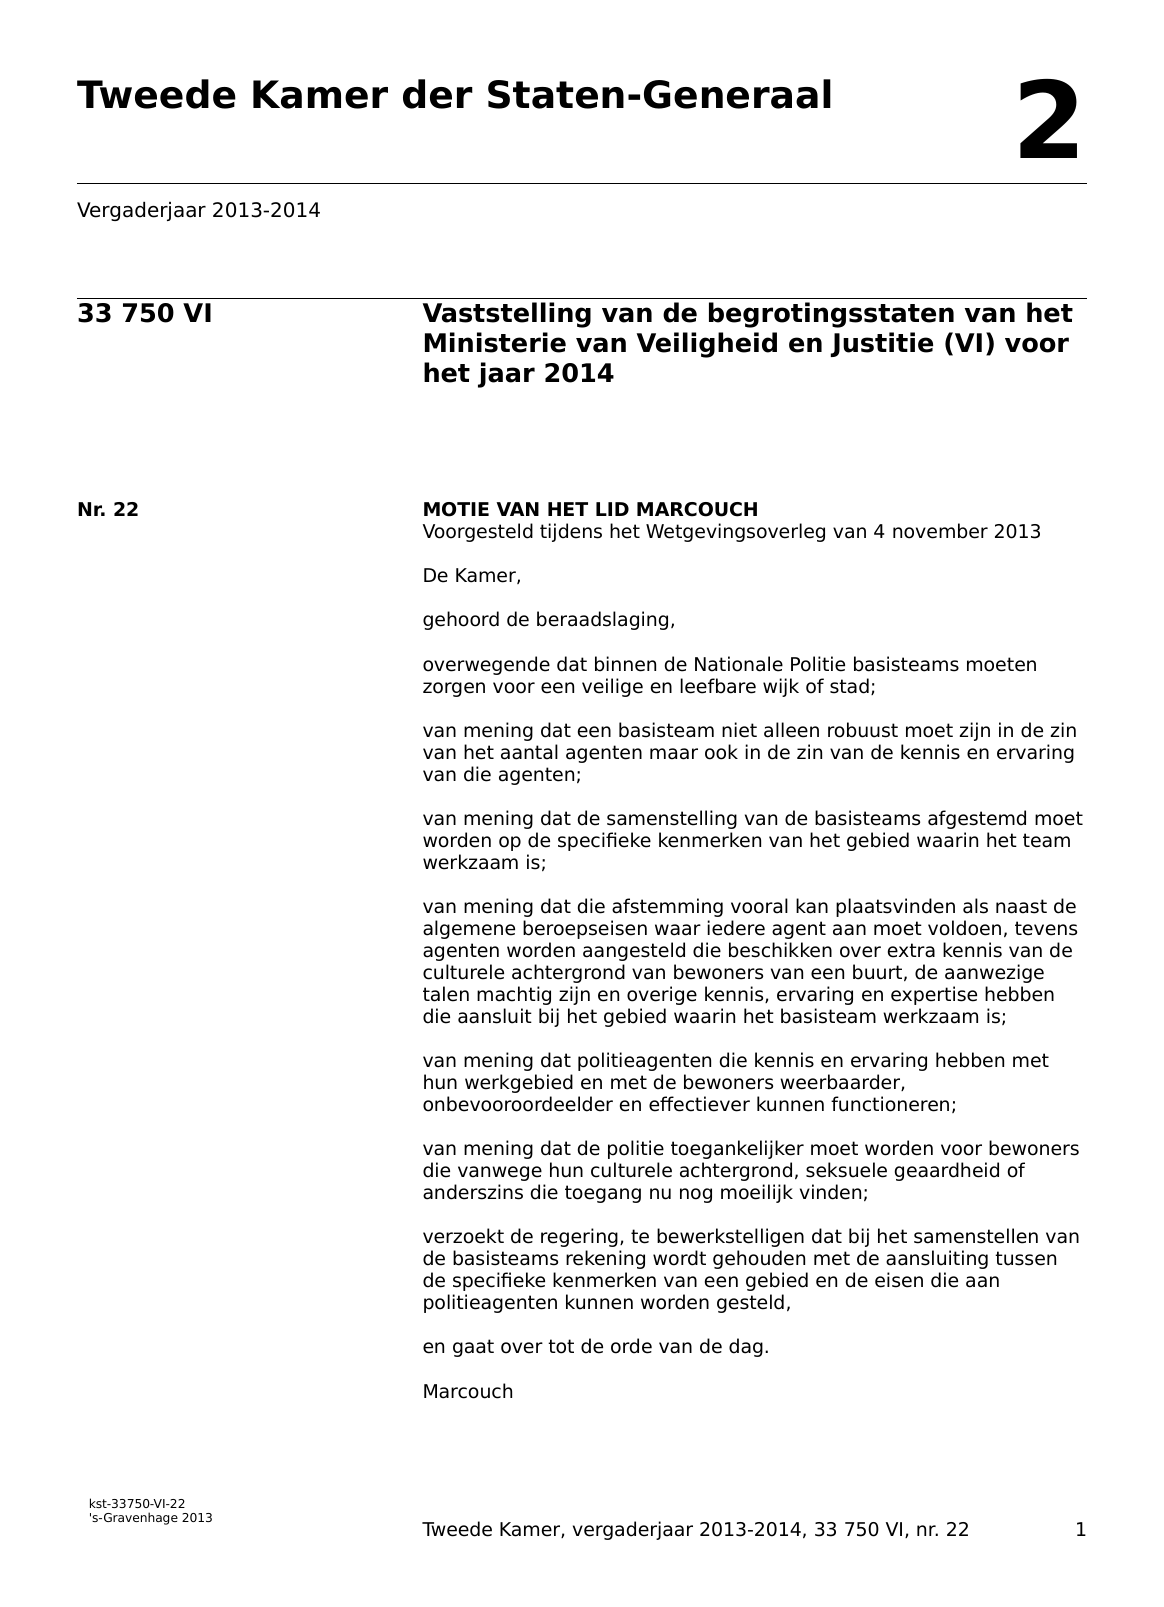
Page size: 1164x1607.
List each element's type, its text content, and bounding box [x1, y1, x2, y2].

table_header 2 [886, 59, 1087, 183]
table_cell Vergaderjaar 2013-2014 [77, 184, 1087, 298]
text gehoord de beraadslaging, [422, 609, 1087, 631]
text De Kamer, [422, 565, 1087, 587]
text Marcouch [422, 1381, 1087, 1402]
text Voorgesteld tijdens het Wetgevingsoverleg van 4 november 2013 [422, 521, 1087, 543]
subtitle 33 750 VI Vaststelling van de begrotingsstaten van het Ministerie van Veiligheid en Justitie (VI) voor het jaar 2014 [77, 299, 1087, 388]
text 's-Gravenhage 2013 [88, 1511, 323, 1525]
text van mening dat een basisteam niet alleen robuust moet zijn in de zin van het aantal agenten maar ook in de zin van de kennis en ervaring van die agenten; [422, 720, 1087, 786]
text van mening dat de politie toegankelijker moet worden voor bewoners die vanwege hun culturele achtergrond, seksuele geaardheid of anderszins die toegang nu nog moeilijk vinden; [422, 1138, 1087, 1204]
text van mening dat politieagenten die kennis en ervaring hebben met hun werkgebied en met de bewoners weerbaarder, onbevooroordeelder en effectiever kunnen functioneren; [422, 1050, 1087, 1116]
subtitle Nr. 22 MOTIE VAN HET LID MARCOUCH [77, 499, 1087, 521]
text overwegende dat binnen de Nationale Politie basisteams moeten zorgen voor een veilige en leefbare wijk of stad; [422, 653, 1087, 697]
text van mening dat die afstemming vooral kan plaatsvinden als naast de algemene beroepseisen waar iedere agent aan moet voldoen, tevens agenten worden aangesteld die beschikken over extra kennis van de culturele achtergrond van bewoners van een buurt, de aanwezige talen machtig zijn en overige kennis, ervaring en expertise hebben die aansluit bij het gebied waarin het basisteam werkzaam is; [422, 896, 1087, 1028]
text kst-33750-VI-22 [88, 1497, 323, 1511]
text van mening dat de samenstelling van de basisteams afgestemd moet worden op de specifieke kenmerken van het gebied waarin het team werkzaam is; [422, 808, 1087, 874]
text en gaat over tot de orde van de dag. [422, 1336, 1087, 1358]
text verzoekt de regering, te bewerkstelligen dat bij het samenstellen van de basisteams rekening wordt gehouden met de aansluiting tussen de specifieke kenmerken van een gebied en de eisen die aan politieagenten kunnen worden gesteld, [422, 1226, 1087, 1314]
table_header Tweede Kamer der Staten-Generaal [77, 59, 886, 183]
